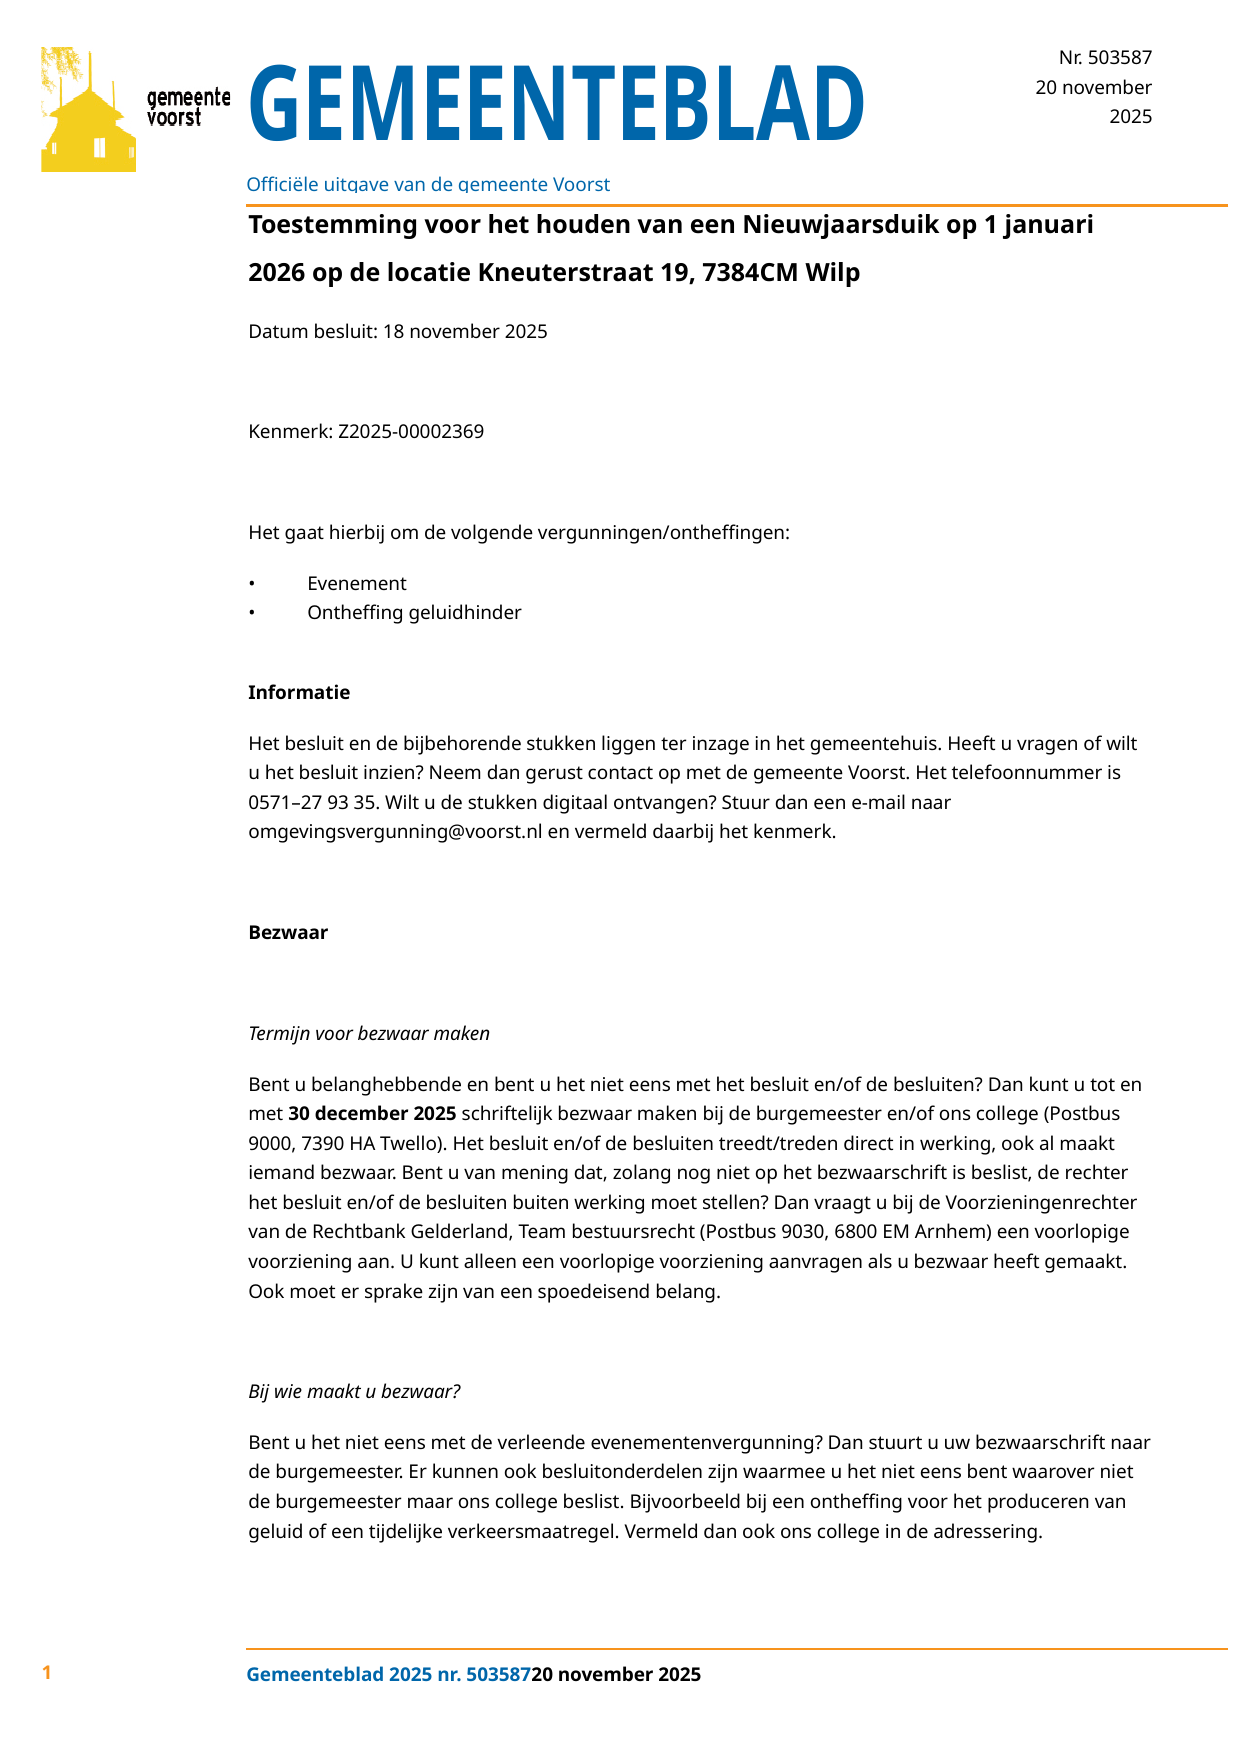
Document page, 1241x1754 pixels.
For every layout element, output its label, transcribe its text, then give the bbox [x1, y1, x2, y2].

list Ontheffing geluidhinder [248, 599, 1152, 625]
text Datum besluit: 18 november 2025 [248, 318, 1152, 344]
text Het gaat hierbij om de volgende vergunningen/ontheffingen: [248, 519, 1152, 545]
picture [41, 47, 231, 172]
text Bij wie maakt u bezwaar? [248, 1379, 1152, 1404]
text Termijn voor bezwaar maken [248, 1020, 1152, 1046]
text Toestemming voor het houden van een Nieuwjaarsduik op 1 januari 2026 op de locatie Kneuterstraat 19, 7384CM Wilp [248, 207, 1152, 288]
text Het besluit en de bijbehorende stukken liggen ter inzage in het gemeentehuis. Heeft u vragen of wilt u het besluit inzien? Neem dan gerust contact op met de gemeente Voorst. Het telefoonnummer is 0571–27 93 35. Wilt u de stukken digitaal ontvangen? Stuur dan een e-mail naar omgevingsvergunning@voorst.nl en vermeld daarbij het kenmerk. [248, 730, 1152, 844]
text Informatie [248, 679, 1152, 705]
text Bent u belanghebbende en bent u het niet eens met het besluit en/of de besluiten? Dan kunt u tot en met 30 december 2025 schriftelijk bezwaar maken bij de burgemeester en/of ons college (Postbus 9000, 7390 HA Twello). Het besluit en/of de besluiten treedt/treden direct in werking, ook al maakt iemand bezwaar. Bent u van mening dat, zolang nog niet op het bezwaarschrift is beslist, de rechter het besluit en/of de besluiten buiten werking moet stellen? Dan vraagt u bij de Voorzieningenrechter van de Rechtbank Gelderland, Team bestuursrecht (Postbus 9030, 6800 EM Arnhem) een voorlopige voorziening aan. U kunt alleen een voorlopige voorziening aanvragen als u bezwaar heeft gemaakt. Ook moet er sprake zijn van een spoedeisend belang. [248, 1071, 1152, 1304]
text Bent u het niet eens met de verleende evenementenvergunning? Dan stuurt u uw bezwaarschrift naar de burgemeester. Er kunnen ook besluitonderdelen zijn waarmee u het niet eens bent waarover niet de burgemeester maar ons college beslist. Bijvoorbeeld bij een ontheffing voor het produceren van geluid of een tijdelijke verkeersmaatregel. Vermeld dan ook ons college in de adressering. [248, 1429, 1152, 1544]
list Evenement [248, 570, 1152, 596]
text Bezwaar [248, 919, 1152, 945]
text Kenmerk: Z2025-00002369 [248, 419, 1152, 444]
